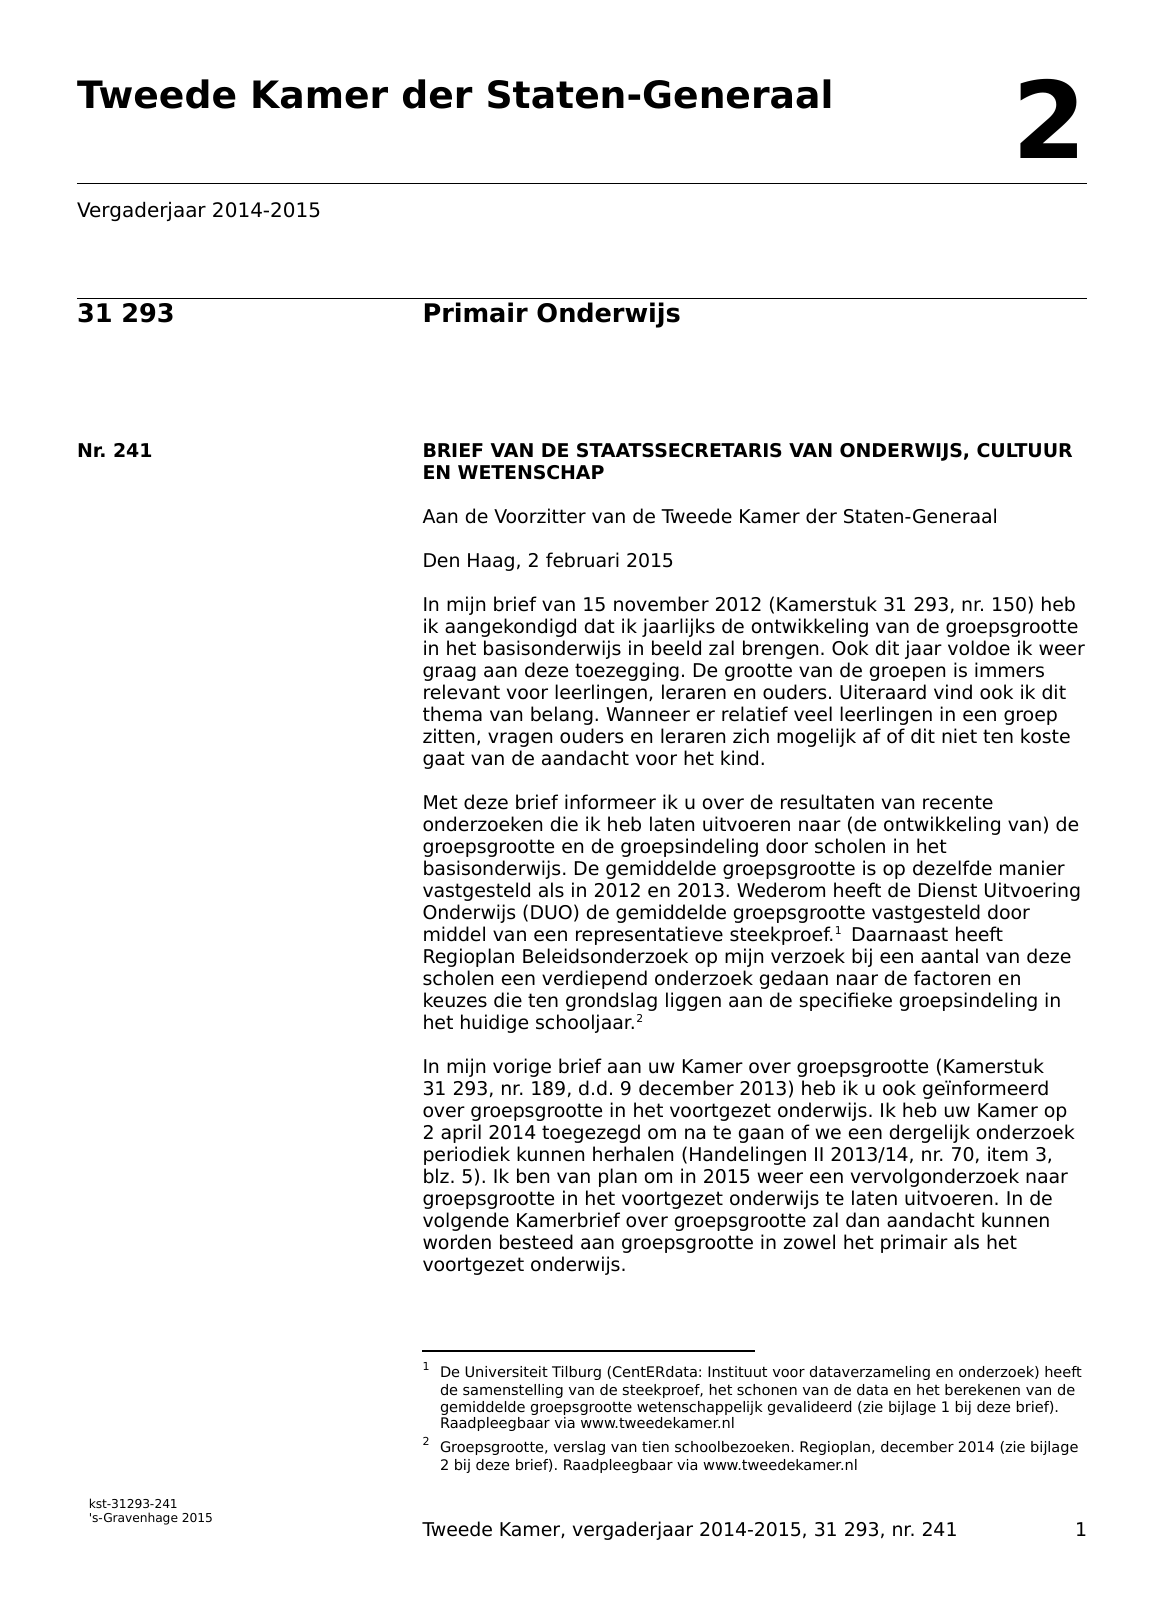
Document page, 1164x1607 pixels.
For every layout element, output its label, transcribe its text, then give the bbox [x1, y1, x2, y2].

text Aan de Voorzitter van de Tweede Kamer der Staten-Generaal [422, 506, 1087, 528]
text Groepsgrootte, verslag van tien schoolbezoeken. Regioplan, december 2014 (zie bijlage 2 bij deze brief). Raadpleegbaar via www.tweedekamer.nl [422, 1435, 1087, 1474]
text De Universiteit Tilburg (CentERdata: Instituut voor dataverzameling en onderzoek) heeft de samenstelling van de steekproef, het schonen van de data en het berekenen van de gemiddelde groepsgrootte wetenschappelijk gevalideerd (zie bijlage 1 bij deze brief). Raadpleegbaar via www.tweedekamer.nl [422, 1360, 1087, 1432]
text In mijn brief van 15 november 2012 (Kamerstuk 31 293, nr. 150) heb ik aangekondigd dat ik jaarlijks de ontwikkeling van de groepsgrootte in het basisonderwijs in beeld zal brengen. Ook dit jaar voldoe ik weer graag aan deze toezegging. De grootte van de groepen is immers relevant voor leerlingen, leraren en ouders. Uiteraard vind ook ik dit thema van belang. Wanneer er relatief veel leerlingen in een groep zitten, vragen ouders en leraren zich mogelijk af of dit niet ten koste gaat van de aandacht voor het kind. [422, 594, 1087, 770]
text Den Haag, 2 februari 2015 [422, 550, 1087, 572]
table_header Tweede Kamer der Staten-Generaal [77, 59, 886, 183]
text Met deze brief informeer ik u over de resultaten van recente onderzoeken die ik heb laten uitvoeren naar (de ontwikkeling van) de groepsgrootte en de groepsindeling door scholen in het basisonderwijs. De gemiddelde groepsgrootte is op dezelfde manier vastgesteld als in 2012 en 2013. Wederom heeft de Dienst Uitvoering Onderwijs (DUO) de gemiddelde groepsgrootte vastgesteld door middel van een representatieve steekproef. Daarnaast heeft Regioplan Beleidsonderzoek op mijn verzoek bij een aantal van deze scholen een verdiepend onderzoek gedaan naar de factoren en keuzes die ten grondslag liggen aan de specifieke groepsindeling in het huidige schooljaar. [422, 792, 1087, 1034]
text In mijn vorige brief aan uw Kamer over groepsgrootte (Kamerstuk 31 293, nr. 189, d.d. 9 december 2013) heb ik u ook geïnformeerd over groepsgrootte in het voortgezet onderwijs. Ik heb uw Kamer op 2 april 2014 toegezegd om na te gaan of we een dergelijk onderzoek periodiek kunnen herhalen (Handelingen II 2013/14, nr. 70, item 3, blz. 5). Ik ben van plan om in 2015 weer een vervolgonderzoek naar groepsgrootte in het voortgezet onderwijs te laten uitvoeren. In de volgende Kamerbrief over groepsgrootte zal dan aandacht kunnen worden besteed aan groepsgrootte in zowel het primair als het voortgezet onderwijs. [422, 1056, 1087, 1276]
text kst-31293-241 [88, 1497, 323, 1511]
subtitle Nr. 241 BRIEF VAN DE STAATSSECRETARIS VAN ONDERWIJS, CULTUUR EN WETENSCHAP [77, 440, 1087, 484]
table_cell Vergaderjaar 2014-2015 [77, 184, 1087, 298]
table_header 2 [886, 59, 1087, 183]
text 's-Gravenhage 2015 [88, 1511, 323, 1525]
subtitle 31 293 Primair Onderwijs [77, 299, 1087, 329]
